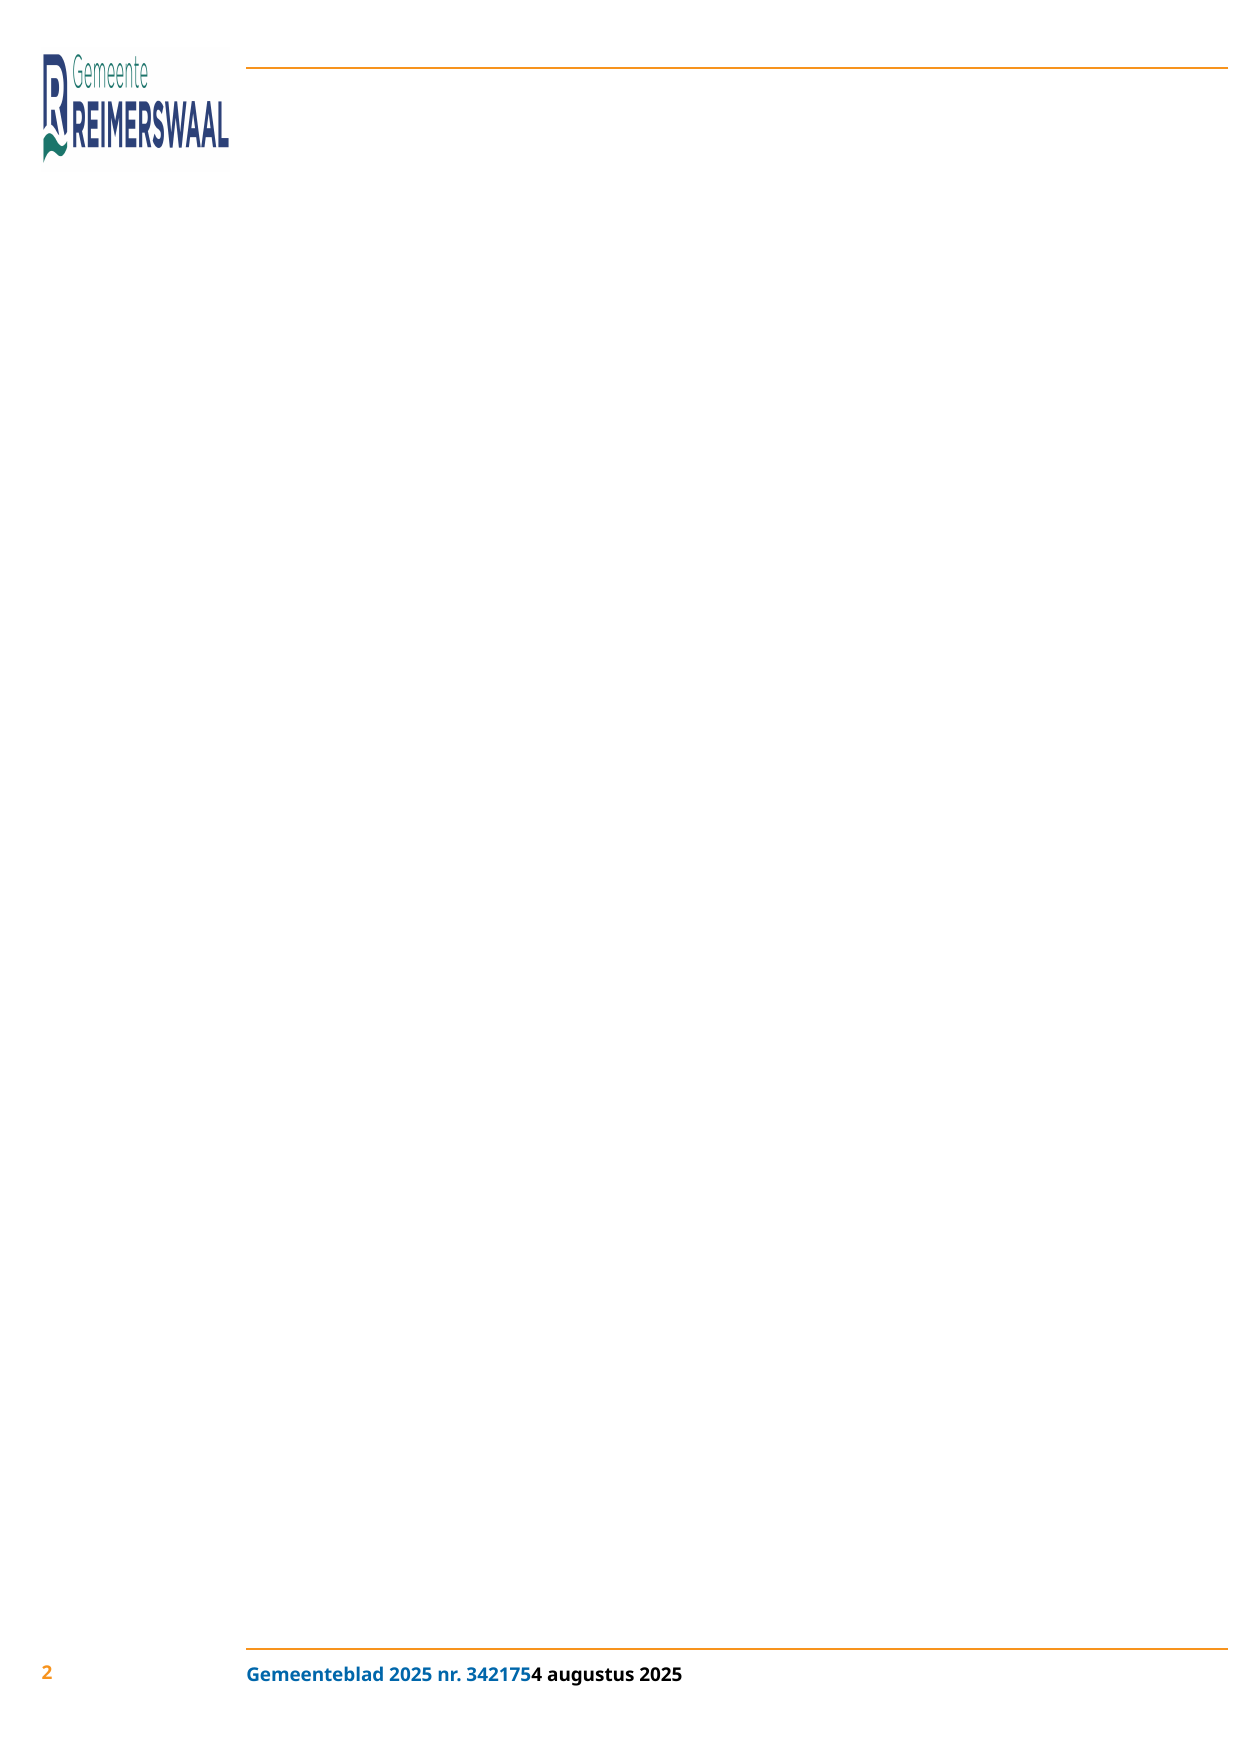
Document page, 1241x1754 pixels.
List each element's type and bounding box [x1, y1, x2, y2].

picture [41, 47, 231, 172]
